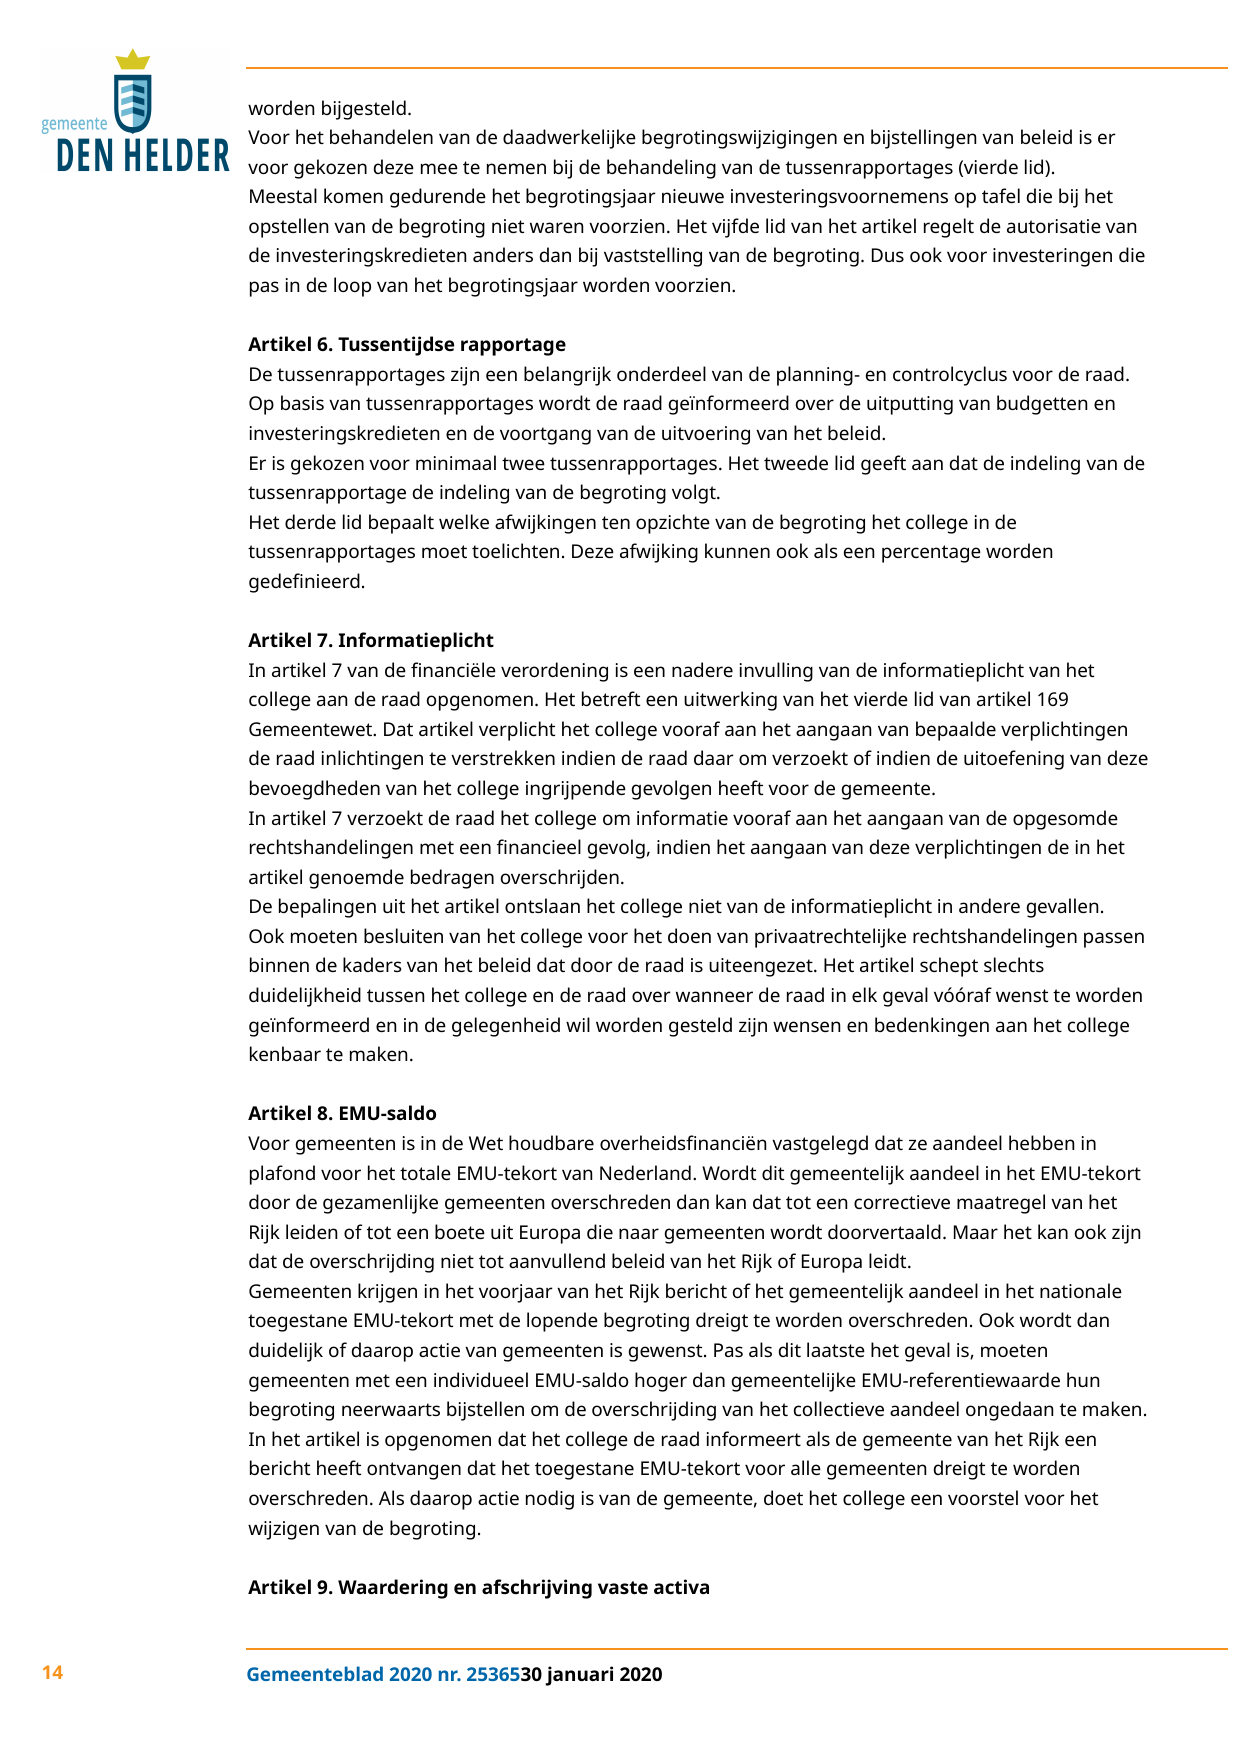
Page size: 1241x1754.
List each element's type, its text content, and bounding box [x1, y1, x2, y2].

text De bepalingen uit het artikel ontslaan het college niet van de informatieplicht in andere gevallen. [248, 893, 1152, 919]
text In artikel 7 verzoekt de raad het college om informatie vooraf aan het aangaan van de opgesomde rechtshandelingen met een financieel gevolg, indien het aangaan van deze verplichtingen de in het artikel genoemde bedragen overschrijden. [248, 805, 1152, 890]
text In het artikel is opgenomen dat het college de raad informeert als de gemeente van het Rijk een bericht heeft ontvangen dat het toegestane EMU-tekort voor alle gemeenten dreigt te worden overschreden. Als daarop actie nodig is van de gemeente, doet het college een voorstel voor het wijzigen van de begroting. [248, 1426, 1152, 1541]
text Gemeenten krijgen in het voorjaar van het Rijk bericht of het gemeentelijk aandeel in het nationale toegestane EMU-tekort met de lopende begroting dreigt te worden overschreden. Ook wordt dan duidelijk of daarop actie van gemeenten is gewenst. Pas als dit laatste het geval is, moeten gemeenten met een individueel EMU-saldo hoger dan gemeentelijke EMU-referentiewaarde hun begroting neerwaarts bijstellen om de overschrijding van het collectieve aandeel ongedaan te maken. [248, 1278, 1152, 1422]
picture [130, 157, 135, 172]
text In artikel 7 van de financiële verordening is een nadere invulling van de informatieplicht van het college aan de raad opgenomen. Het betreft een uitwerking van het vierde lid van artikel 169 Gemeentewet. Dat artikel verplicht het college vooraf aan het aangaan van bepaalde verplichtingen de raad inlichtingen te verstrekken indien de raad daar om verzoekt of indien de uitoefening van deze bevoegdheden van het college ingrijpende gevolgen heeft voor de gemeente. [248, 657, 1152, 801]
picture [100, 154, 106, 172]
text Artikel 9. Waardering en afschrijving vaste activa [248, 1574, 1152, 1600]
text Artikel 7. Informatieplicht [248, 627, 1152, 653]
picture [63, 144, 68, 165]
text Meestal komen gedurende het begrotingsjaar nieuwe investeringsvoornemens op tafel die bij het opstellen van de begroting niet waren voorzien. Het vijfde lid van het artikel regelt de autorisatie van de investeringskredieten anders dan bij vaststelling van de begroting. Dus ook voor investeringen die pas in de loop van het begrotingsjaar worden voorzien. [248, 183, 1152, 298]
text De tussenrapportages zijn een belangrijk onderdeel van de planning- en controlcyclus voor de raad. Op basis van tussenrapportages wordt de raad geïnformeerd over de uitputting van budgetten en investeringskredieten en de voortgang van de uitvoering van het beleid. [248, 361, 1152, 446]
text Artikel 6. Tussentijdse rapportage [248, 331, 1152, 357]
text Ook moeten besluiten van het college voor het doen van privaatrechtelijke rechtshandelingen passen binnen de kaders van het beleid dat door de raad is uiteengezet. Het artikel schept slechts duidelijkheid tussen het college en de raad over wanneer de raad in elk geval vóóraf wenst te worden geïnformeerd en in de gelegenheid wil worden gesteld zijn wensen en bedenkingen aan het college kenbaar te maken. [248, 923, 1152, 1067]
text Er is gekozen voor minimaal twee tussenrapportages. Het tweede lid geeft aan dat de indeling van de tussenrapportage de indeling van de begroting volgt. [248, 450, 1152, 505]
text worden bijgesteld. [248, 95, 1152, 121]
text Voor het behandelen van de daadwerkelijke begrotingswijzigingen en bijstellingen van beleid is er voor gekozen deze mee te nemen bij de behandeling van de tussenrapportages (vierde lid). [248, 124, 1152, 180]
text Artikel 8. EMU-saldo [248, 1101, 1152, 1126]
picture [182, 144, 187, 165]
text Voor gemeenten is in de Wet houdbare overheidsfinanciën vastgelegd dat ze aandeel hebben in plafond voor het totale EMU-tekort van Nederland. Wordt dit gemeentelijk aandeel in het EMU-tekort door de gezamenlijke gemeenten overschreden dan kan dat tot een correctieve maatregel van het Rijk leiden of tot een boete uit Europa die naar gemeenten wordt doorvertaald. Maar het kan ook zijn dat de overschrijding niet tot aanvullend beleid van het Rijk of Europa leidt. [248, 1130, 1152, 1274]
picture [220, 160, 224, 172]
text Het derde lid bepaalt welke afwijkingen ten opzichte van de begroting het college in de tussenrapportages moet toelichten. Deze afwijking kunnen ook als een percentage worden gedefinieerd. [248, 509, 1152, 594]
picture [41, 47, 231, 172]
